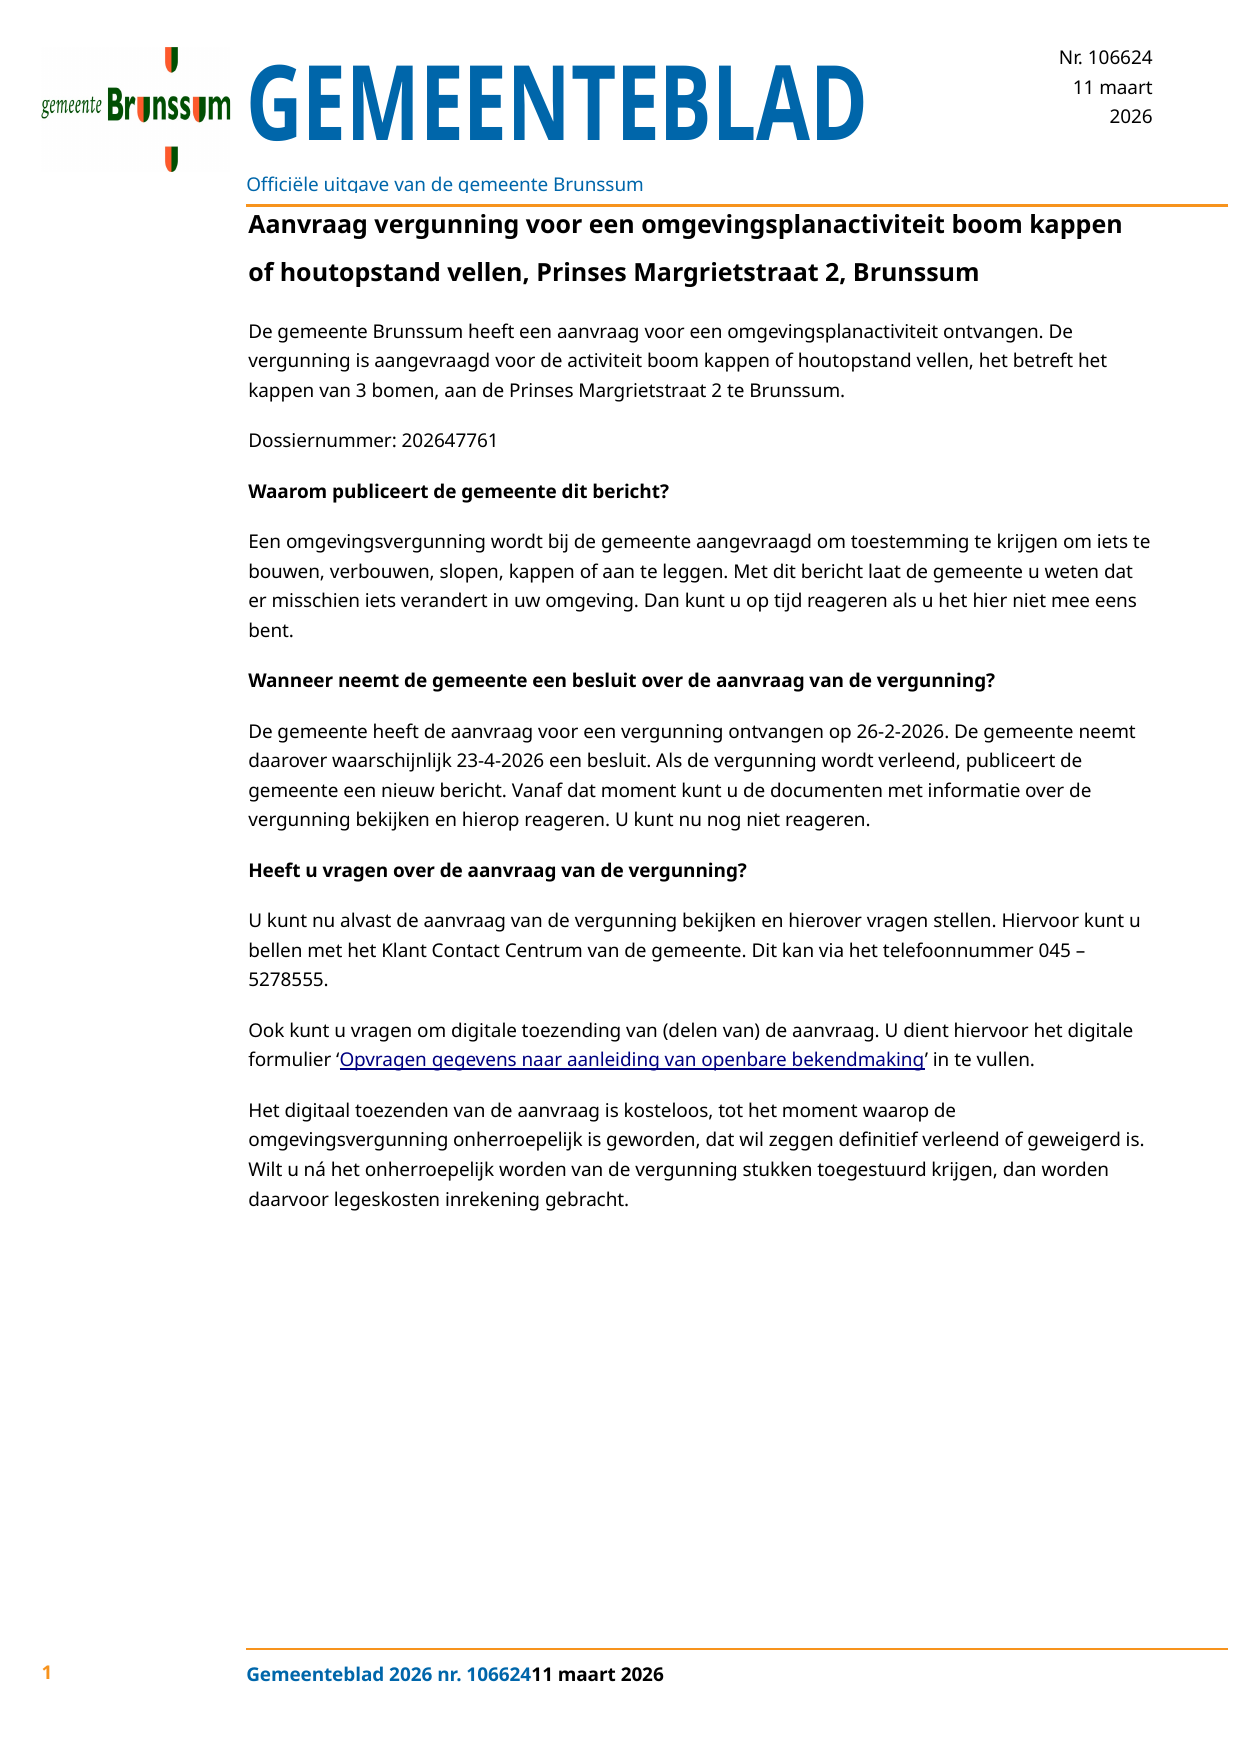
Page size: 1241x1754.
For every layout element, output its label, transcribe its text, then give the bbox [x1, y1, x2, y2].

text Waarom publiceert de gemeente dit bericht? [248, 478, 1152, 504]
text U kunt nu alvast de aanvraag van de vergunning bekijken en hierover vragen stellen. Hiervoor kunt u bellen met het Klant Contact Centrum van de gemeente. Dit kan via het telefoonnummer 045 – 5278555. [248, 907, 1152, 992]
text Ook kunt u vragen om digitale toezending van (delen van) de aanvraag. U dient hiervoor het digitale formulier ‘Opvragen gegevens naar aanleiding van openbare bekendmaking’ in te vullen. [248, 1017, 1152, 1072]
text Het digitaal toezenden van de aanvraag is kosteloos, tot het moment waarop de omgevingsvergunning onherroepelijk is geworden, dat wil zeggen definitief verleend of geweigerd is. Wilt u ná het onherroepelijk worden van de vergunning stukken toegestuurd krijgen, dan worden daarvoor legeskosten inrekening gebracht. [248, 1097, 1152, 1212]
picture [41, 47, 231, 172]
text Aanvraag vergunning voor een omgevingsplanactiviteit boom kappen of houtopstand vellen, Prinses Margrietstraat 2, Brunssum [248, 207, 1152, 288]
text Dossiernummer: 202647761 [248, 427, 1152, 453]
text De gemeente Brunssum heeft een aanvraag voor een omgevingsplanactiviteit ontvangen. De vergunning is aangevraagd voor de activiteit boom kappen of houtopstand vellen, het betreft het kappen van 3 bomen, aan de Prinses Margrietstraat 2 te Brunssum. [248, 318, 1152, 403]
text Heeft u vragen over de aanvraag van de vergunning? [248, 857, 1152, 883]
text Wanneer neemt de gemeente een besluit over de aanvraag van de vergunning? [248, 667, 1152, 693]
text Een omgevingsvergunning wordt bij de gemeente aangevraagd om toestemming te krijgen om iets te bouwen, verbouwen, slopen, kappen of aan te leggen. Met dit bericht laat de gemeente u weten dat er misschien iets verandert in uw omgeving. Dan kunt u op tijd reageren als u het hier niet mee eens bent. [248, 528, 1152, 643]
text De gemeente heeft de aanvraag voor een vergunning ontvangen op 26-2-2026. De gemeente neemt daarover waarschijnlijk 23-4-2026 een besluit. Als de vergunning wordt verleend, publiceert de gemeente een nieuw bericht. Vanaf dat moment kunt u de documenten met informatie over de vergunning bekijken en hierop reageren. U kunt nu nog niet reageren. [248, 718, 1152, 832]
